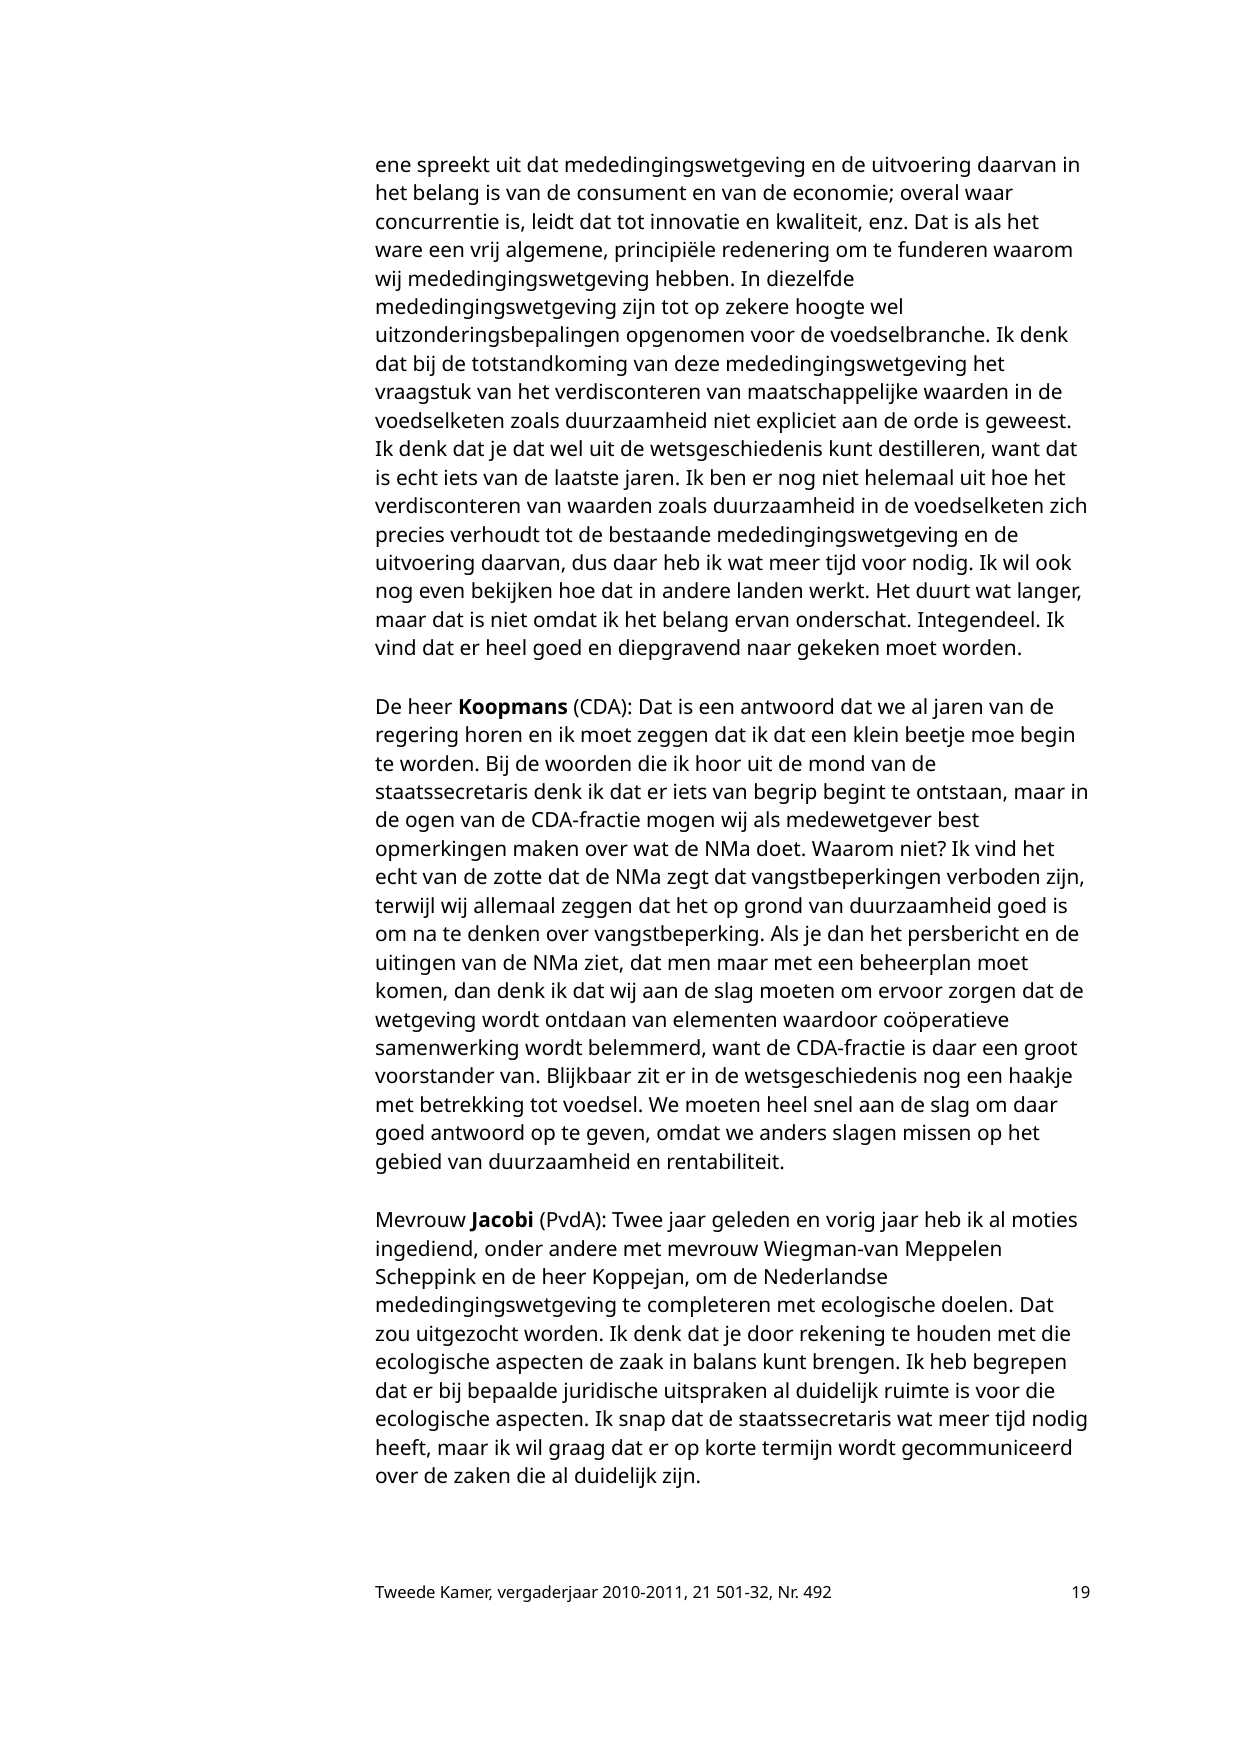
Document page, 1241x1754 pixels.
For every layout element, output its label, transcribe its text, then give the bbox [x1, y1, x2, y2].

text ene spreekt uit dat mededingingswetgeving en de uitvoering daarvan in het belang is van de consument en van de economie; overal waar concurrentie is, leidt dat tot innovatie en kwaliteit, enz. Dat is als het ware een vrij algemene, principiële redenering om te funderen waarom wij mededingingswetgeving hebben. In diezelfde mededingingswetgeving zijn tot op zekere hoogte wel uitzonderingsbepalingen opgenomen voor de voedselbranche. Ik denk dat bij de totstandkoming van deze mededingingswetgeving het vraagstuk van het verdisconteren van maatschappelijke waarden in de voedselketen zoals duurzaamheid niet expliciet aan de orde is geweest. Ik denk dat je dat wel uit de wetsgeschiedenis kunt destilleren, want dat is echt iets van de laatste jaren. Ik ben er nog niet helemaal uit hoe het verdisconteren van waarden zoals duurzaamheid in de voedselketen zich precies verhoudt tot de bestaande mededingingswetgeving en de uitvoering daarvan, dus daar heb ik wat meer tijd voor nodig. Ik wil ook nog even bekijken hoe dat in andere landen werkt. Het duurt wat langer, maar dat is niet omdat ik het belang ervan onderschat. Integendeel. Ik vind dat er heel goed en diepgravend naar gekeken moet worden. [375, 150, 1090, 662]
text De heer Koopmans (CDA): Dat is een antwoord dat we al jaren van de regering horen en ik moet zeggen dat ik dat een klein beetje moe begin te worden. Bij de woorden die ik hoor uit de mond van de staatssecretaris denk ik dat er iets van begrip begint te ontstaan, maar in de ogen van de CDA-fractie mogen wij als medewetgever best opmerkingen maken over wat de NMa doet. Waarom niet? Ik vind het echt van de zotte dat de NMa zegt dat vangstbeperkingen verboden zijn, terwijl wij allemaal zeggen dat het op grond van duurzaamheid goed is om na te denken over vangstbeperking. Als je dan het persbericht en de uitingen van de NMa ziet, dat men maar met een beheerplan moet komen, dan denk ik dat wij aan de slag moeten om ervoor zorgen dat de wetgeving wordt ontdaan van elementen waardoor coöperatieve samenwerking wordt belemmerd, want de CDA-fractie is daar een groot voorstander van. Blijkbaar zit er in de wetsgeschiedenis nog een haakje met betrekking tot voedsel. We moeten heel snel aan de slag om daar goed antwoord op te geven, omdat we anders slagen missen op het gebied van duurzaamheid en rentabiliteit. [375, 692, 1090, 1175]
text Mevrouw Jacobi (PvdA): Twee jaar geleden en vorig jaar heb ik al moties ingediend, onder andere met mevrouw Wiegman-van Meppelen Scheppink en de heer Koppejan, om de Nederlandse mededingingswetgeving te completeren met ecologische doelen. Dat zou uitgezocht worden. Ik denk dat je door rekening te houden met die ecologische aspecten de zaak in balans kunt brengen. Ik heb begrepen dat er bij bepaalde juridische uitspraken al duidelijk ruimte is voor die ecologische aspecten. Ik snap dat de staatssecretaris wat meer tijd nodig heeft, maar ik wil graag dat er op korte termijn wordt gecommuniceerd over de zaken die al duidelijk zijn. [375, 1205, 1090, 1490]
